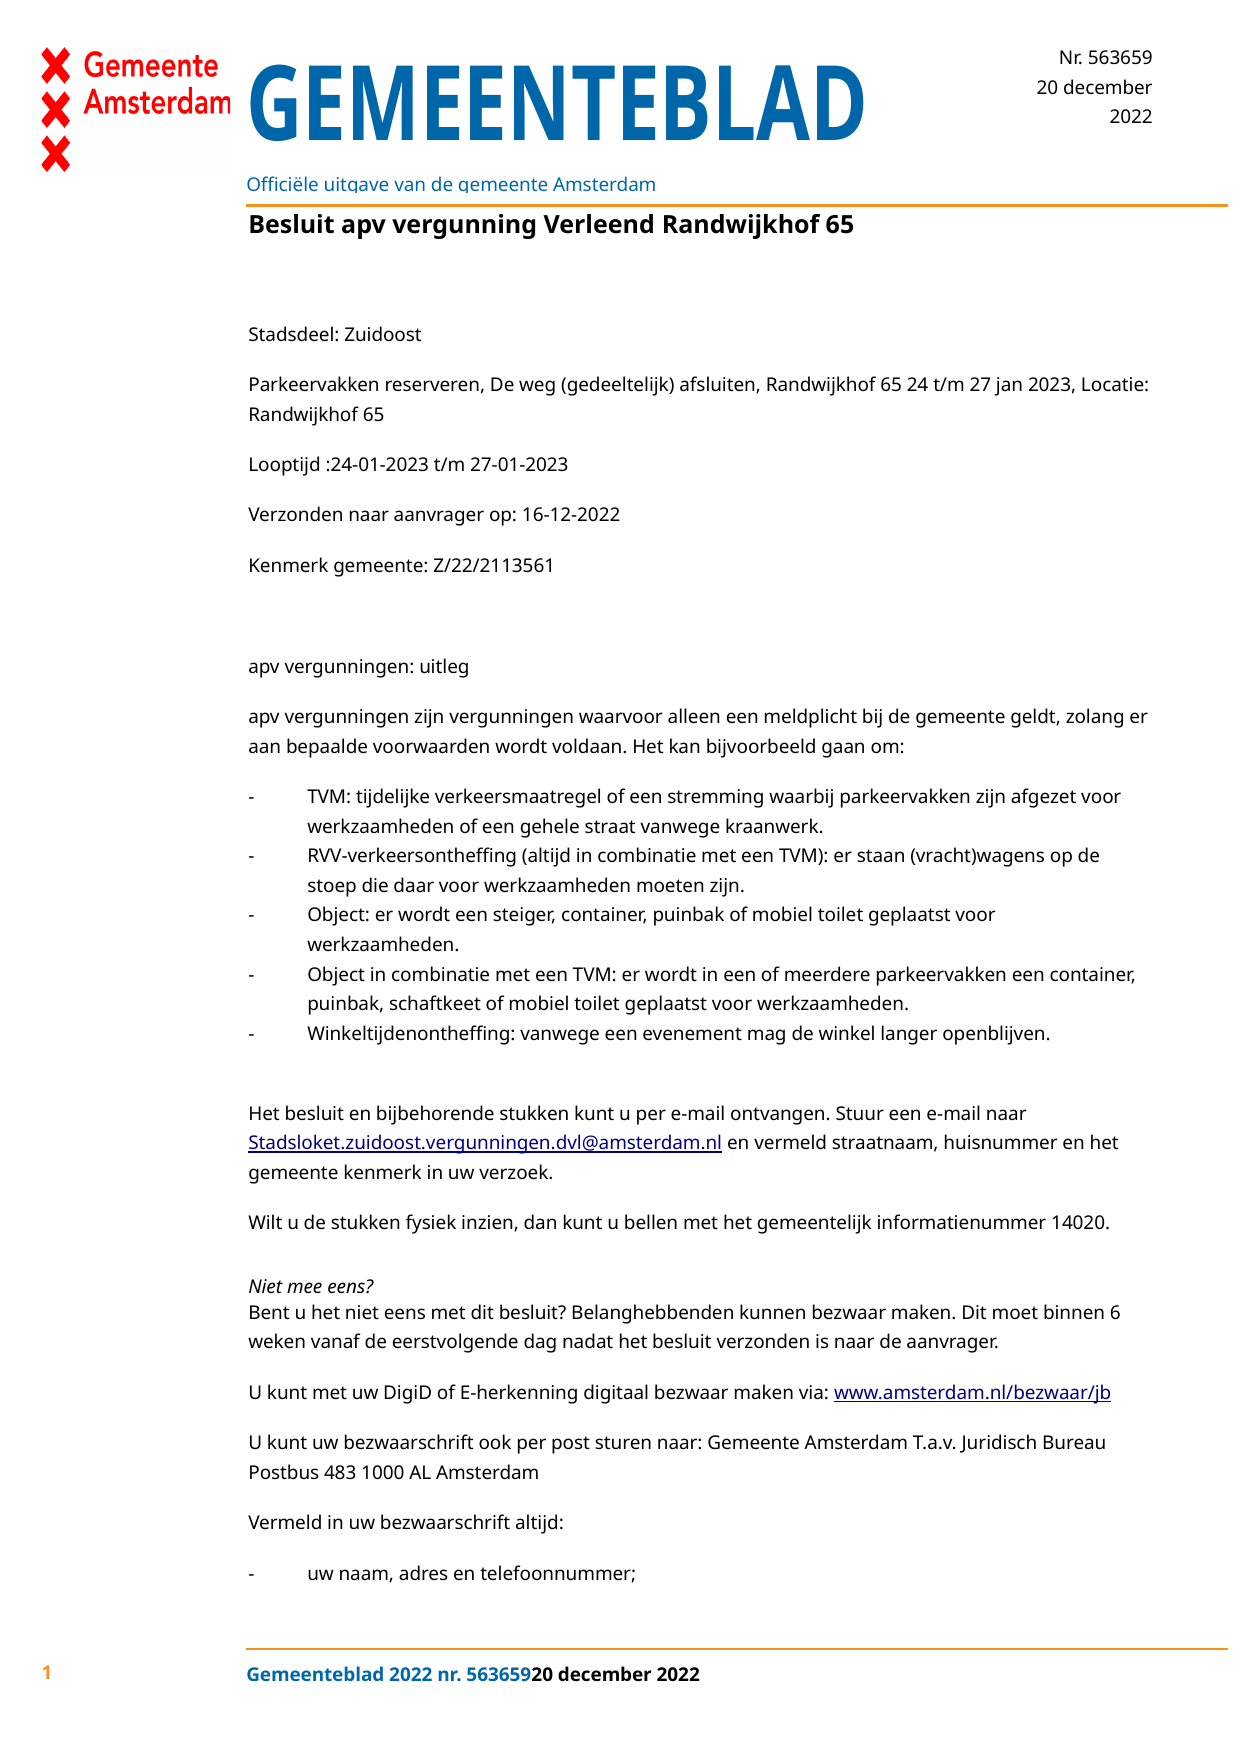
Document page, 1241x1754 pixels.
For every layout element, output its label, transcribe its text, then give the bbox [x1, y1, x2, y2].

list Winkeltijdenontheffing: vanwege een evenement mag de winkel langer openblijven. [248, 1020, 1152, 1046]
list uw naam, adres en telefoonnummer; [248, 1560, 1152, 1586]
text Bent u het niet eens met dit besluit? Belanghebbenden kunnen bezwaar maken. Dit moet binnen 6 weken vanaf de eerstvolgende dag nadat het besluit verzonden is naar de aanvrager. [248, 1299, 1152, 1354]
text Wilt u de stukken fysiek inzien, dan kunt u bellen met het gemeentelijk informatienummer 14020. [248, 1209, 1152, 1235]
picture [41, 47, 231, 172]
text Het besluit en bijbehorende stukken kunt u per e-mail ontvangen. Stuur een e-mail naar Stadsloket.zuidoost.vergunningen.dvl@amsterdam.nl en vermeld straatnaam, huisnummer en het gemeente kenmerk in uw verzoek. [248, 1100, 1152, 1185]
text apv vergunningen zijn vergunningen waarvoor alleen een meldplicht bij de gemeente geldt, zolang er aan bepaalde voorwaarden wordt voldaan. Het kan bijvoorbeeld gaan om: [248, 703, 1152, 758]
text Niet mee eens? [248, 1273, 1152, 1299]
list RVV-verkeersontheffing (altijd in combinatie met een TVM): er staan (vracht)wagens op de stoep die daar voor werkzaamheden moeten zijn. [248, 842, 1152, 898]
text Kenmerk gemeente: Z/22/2113561 [248, 552, 1152, 578]
text U kunt uw bezwaarschrift ook per post sturen naar: Gemeente Amsterdam T.a.v. Juridisch Bureau Postbus 483 1000 AL Amsterdam [248, 1429, 1152, 1485]
text Vermeld in uw bezwaarschrift altijd: [248, 1509, 1152, 1535]
text U kunt met uw DigiD of E-herkenning digitaal bezwaar maken via: www.amsterdam.nl/bezwaar/jb [248, 1379, 1152, 1405]
list Object in combinatie met een TVM: er wordt in een of meerdere parkeervakken een container, puinbak, schaftkeet of mobiel toilet geplaatst voor werkzaamheden. [248, 961, 1152, 1016]
text Stadsdeel: Zuidoost [248, 321, 1152, 346]
text Parkeervakken reserveren, De weg (gedeeltelijk) afsluiten, Randwijkhof 65 24 t/m 27 jan 2023, Locatie: Randwijkhof 65 [248, 371, 1152, 426]
list TVM: tijdelijke verkeersmaatregel of een stremming waarbij parkeervakken zijn afgezet voor werkzaamheden of een gehele straat vanwege kraanwerk. [248, 783, 1152, 838]
list Object: er wordt een steiger, container, puinbak of mobiel toilet geplaatst voor werkzaamheden. [248, 902, 1152, 957]
text Looptijd :24-01-2023 t/m 27-01-2023 [248, 451, 1152, 477]
text Besluit apv vergunning Verleend Randwijkhof 65 [248, 207, 1152, 241]
text apv vergunningen: uitleg [248, 653, 1152, 678]
text Verzonden naar aanvrager op: 16-12-2022 [248, 502, 1152, 527]
